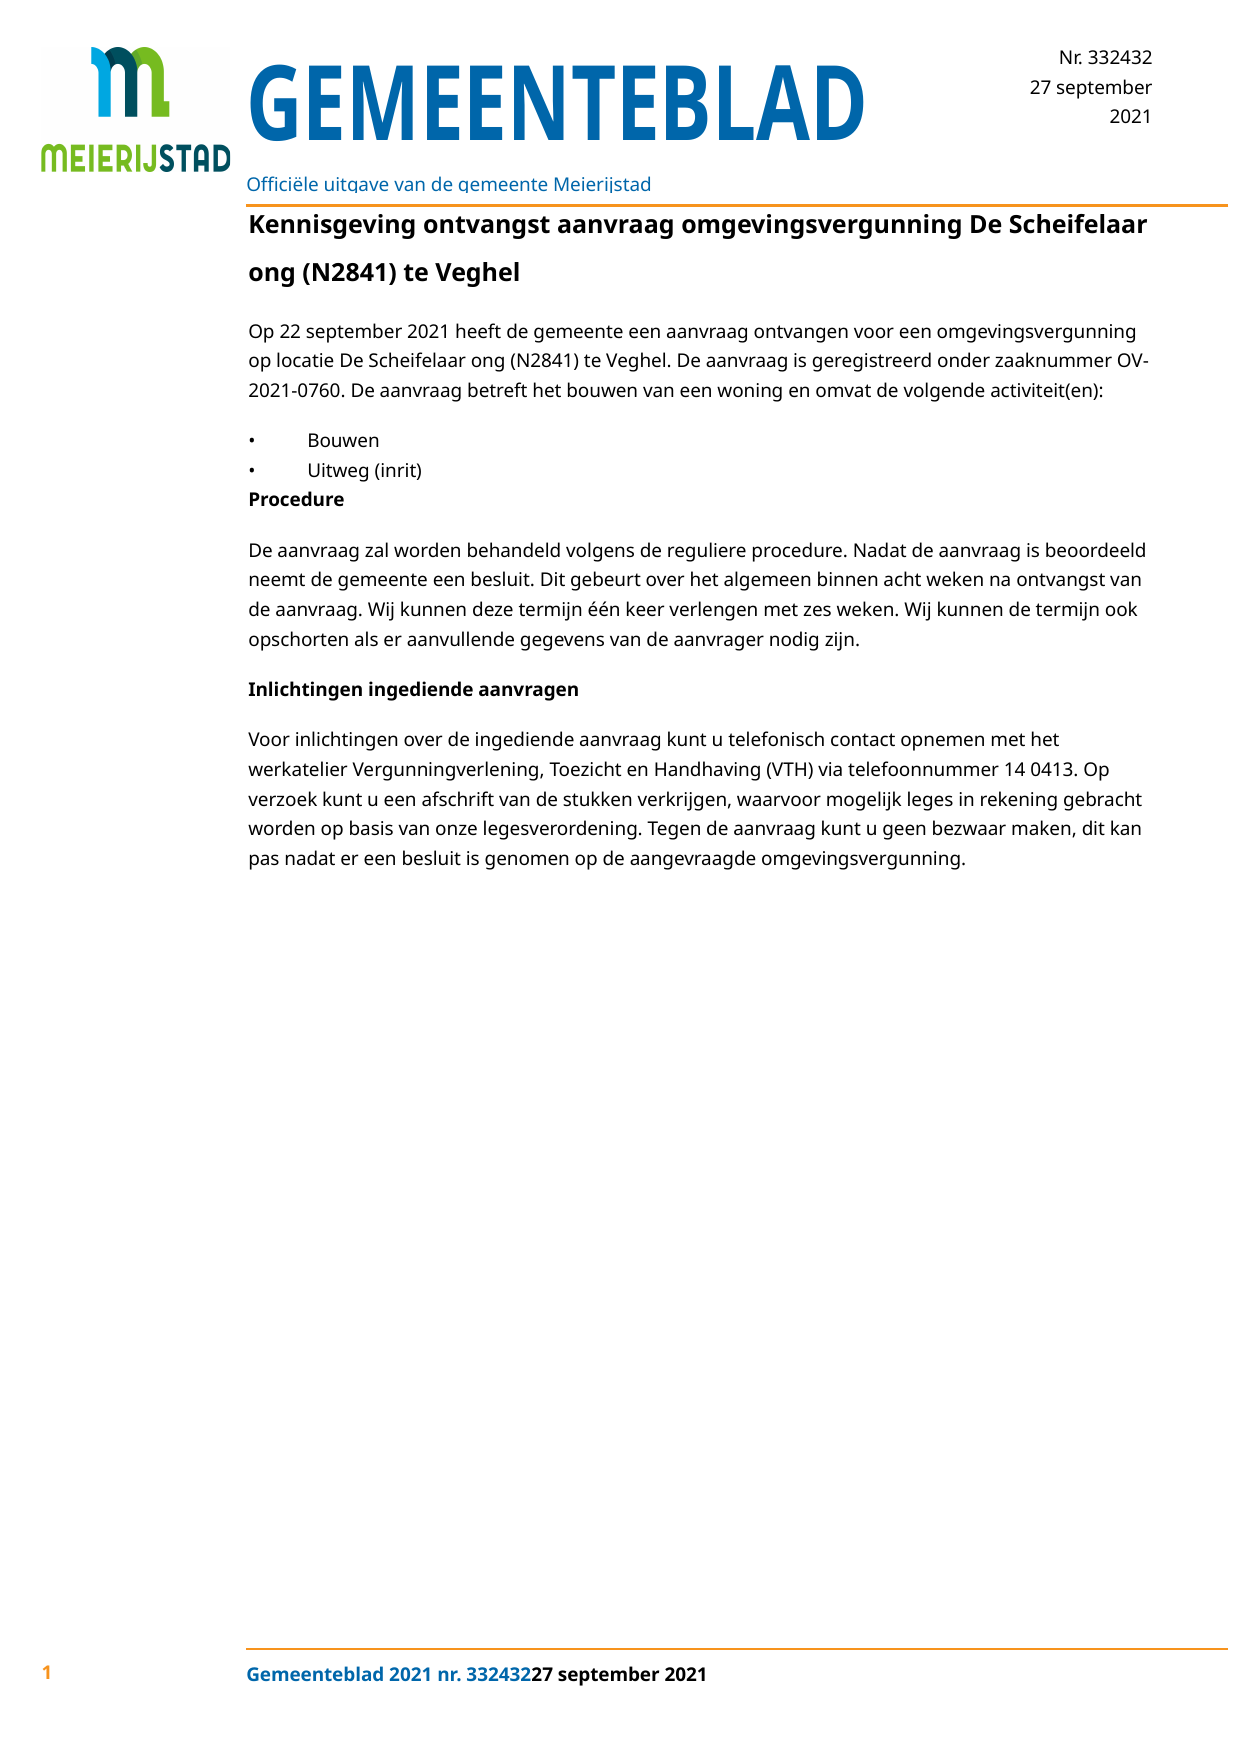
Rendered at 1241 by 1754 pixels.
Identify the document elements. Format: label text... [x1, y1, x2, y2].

text De aanvraag zal worden behandeld volgens de reguliere procedure. Nadat de aanvraag is beoordeeld neemt de gemeente een besluit. Dit gebeurt over het algemeen binnen acht weken na ontvangst van de aanvraag. Wij kunnen deze termijn één keer verlengen met zes weken. Wij kunnen de termijn ook opschorten als er aanvullende gegevens van de aanvrager nodig zijn. [248, 537, 1152, 652]
text Procedure [248, 487, 1152, 512]
list Bouwen [248, 427, 1152, 453]
text Inlichtingen ingediende aanvragen [248, 676, 1152, 702]
list Uitweg (inrit) [248, 457, 1152, 483]
text Op 22 september 2021 heeft de gemeente een aanvraag ontvangen voor een omgevingsvergunning op locatie De Scheifelaar ong (N2841) te Veghel. De aanvraag is geregistreerd onder zaaknummer OV-2021-0760. De aanvraag betreft het bouwen van een woning en omvat de volgende activiteit(en): [248, 318, 1152, 403]
picture [41, 47, 231, 172]
text Voor inlichtingen over de ingediende aanvraag kunt u telefonisch contact opnemen met het werkatelier Vergunningverlening, Toezicht en Handhaving (VTH) via telefoonnummer 14 0413. Op verzoek kunt u een afschrift van de stukken verkrijgen, waarvoor mogelijk leges in rekening gebracht worden op basis van onze legesverordening. Tegen de aanvraag kunt u geen bezwaar maken, dit kan pas nadat er een besluit is genomen op de aangevraagde omgevingsvergunning. [248, 727, 1152, 871]
text Kennisgeving ontvangst aanvraag omgevingsvergunning De Scheifelaar ong (N2841) te Veghel [248, 207, 1152, 288]
